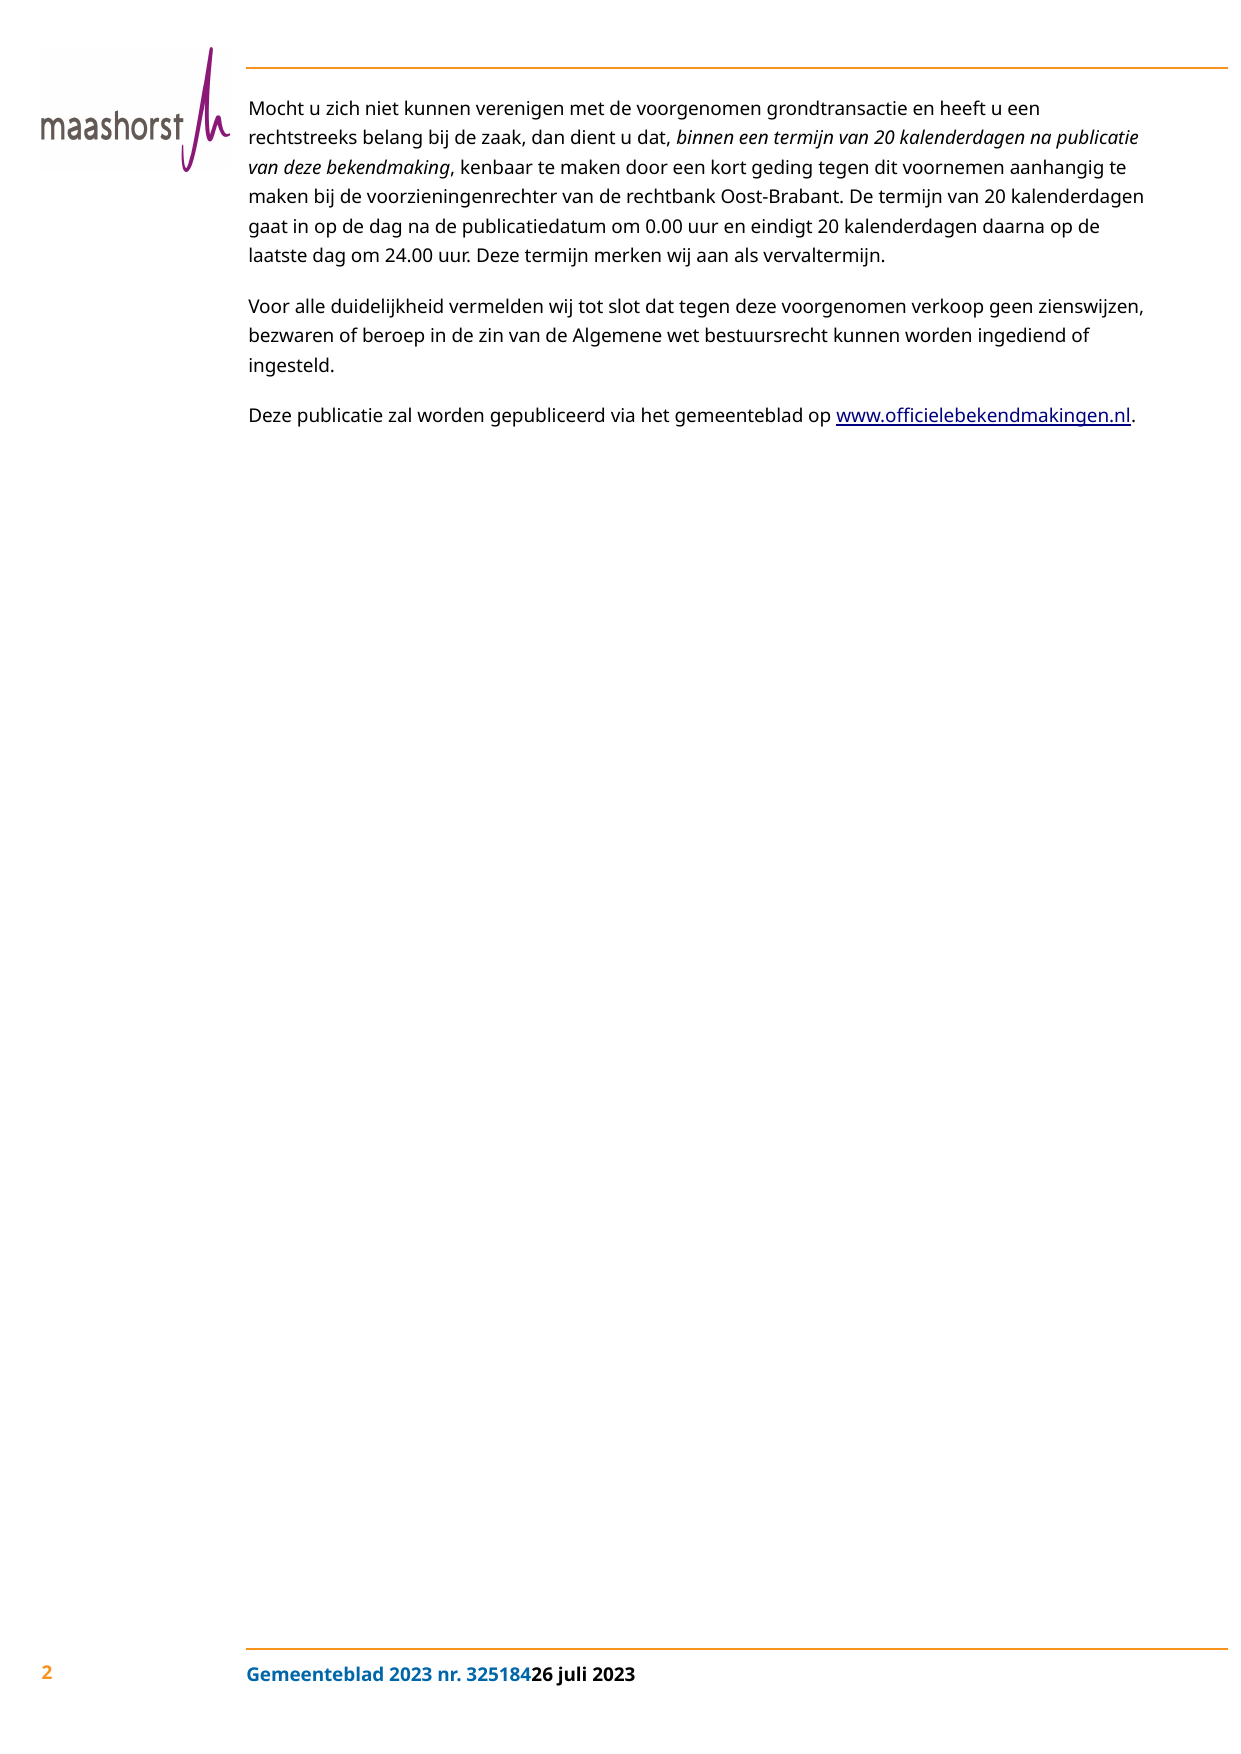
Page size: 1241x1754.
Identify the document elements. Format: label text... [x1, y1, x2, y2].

text Voor alle duidelijkheid vermelden wij tot slot dat tegen deze voorgenomen verkoop geen zienswijzen, bezwaren of beroep in de zin van de Algemene wet bestuursrecht kunnen worden ingediend of ingesteld. [248, 293, 1152, 378]
text Deze publicatie zal worden gepubliceerd via het gemeenteblad op www.officielebekendmakingen.nl. [248, 403, 1152, 428]
text Mocht u zich niet kunnen verenigen met de voorgenomen grondtransactie en heeft u een rechtstreeks belang bij de zaak, dan dient u dat, binnen een termijn van 20 kalenderdagen na publicatie van deze bekendmaking, kenbaar te maken door een kort geding tegen dit voornemen aanhangig te maken bij de voorzieningenrechter van de rechtbank Oost-Brabant. De termijn van 20 kalenderdagen gaat in op de dag na de publicatiedatum om 0.00 uur en eindigt 20 kalenderdagen daarna op de laatste dag om 24.00 uur. Deze termijn merken wij aan als vervaltermijn. [248, 95, 1152, 268]
picture [41, 47, 231, 172]
